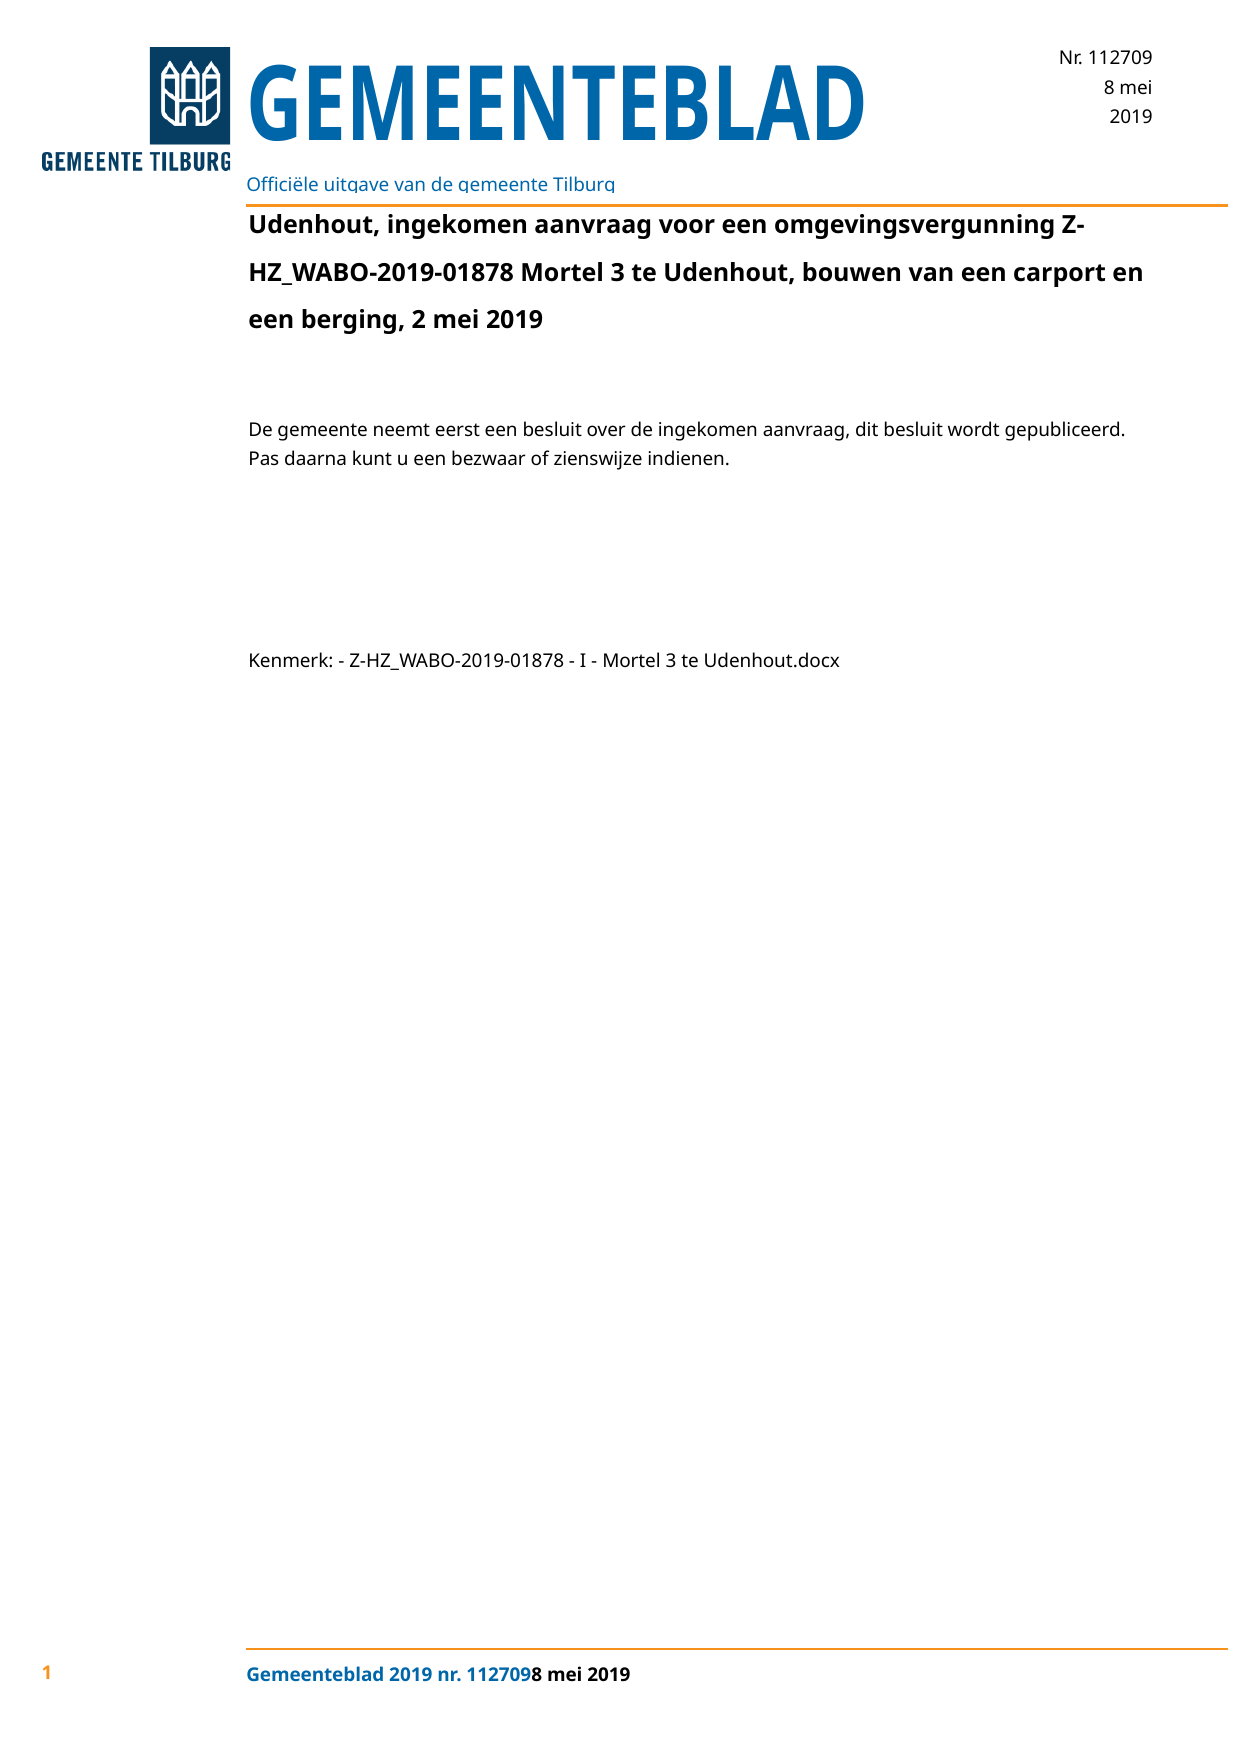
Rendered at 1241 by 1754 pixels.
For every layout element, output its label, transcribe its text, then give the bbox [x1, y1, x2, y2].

text Kenmerk: - Z-HZ_WABO-2019-01878 - I - Mortel 3 te Udenhout.docx [248, 647, 1152, 673]
picture [41, 47, 231, 172]
text Udenhout, ingekomen aanvraag voor een omgevingsvergunning Z-HZ_WABO-2019-01878 Mortel 3 te Udenhout, bouwen van een carport en een berging, 2 mei 2019 [248, 207, 1152, 336]
text De gemeente neemt eerst een besluit over de ingekomen aanvraag, dit besluit wordt gepubliceerd. Pas daarna kunt u een bezwaar of zienswijze indienen. [248, 416, 1152, 471]
